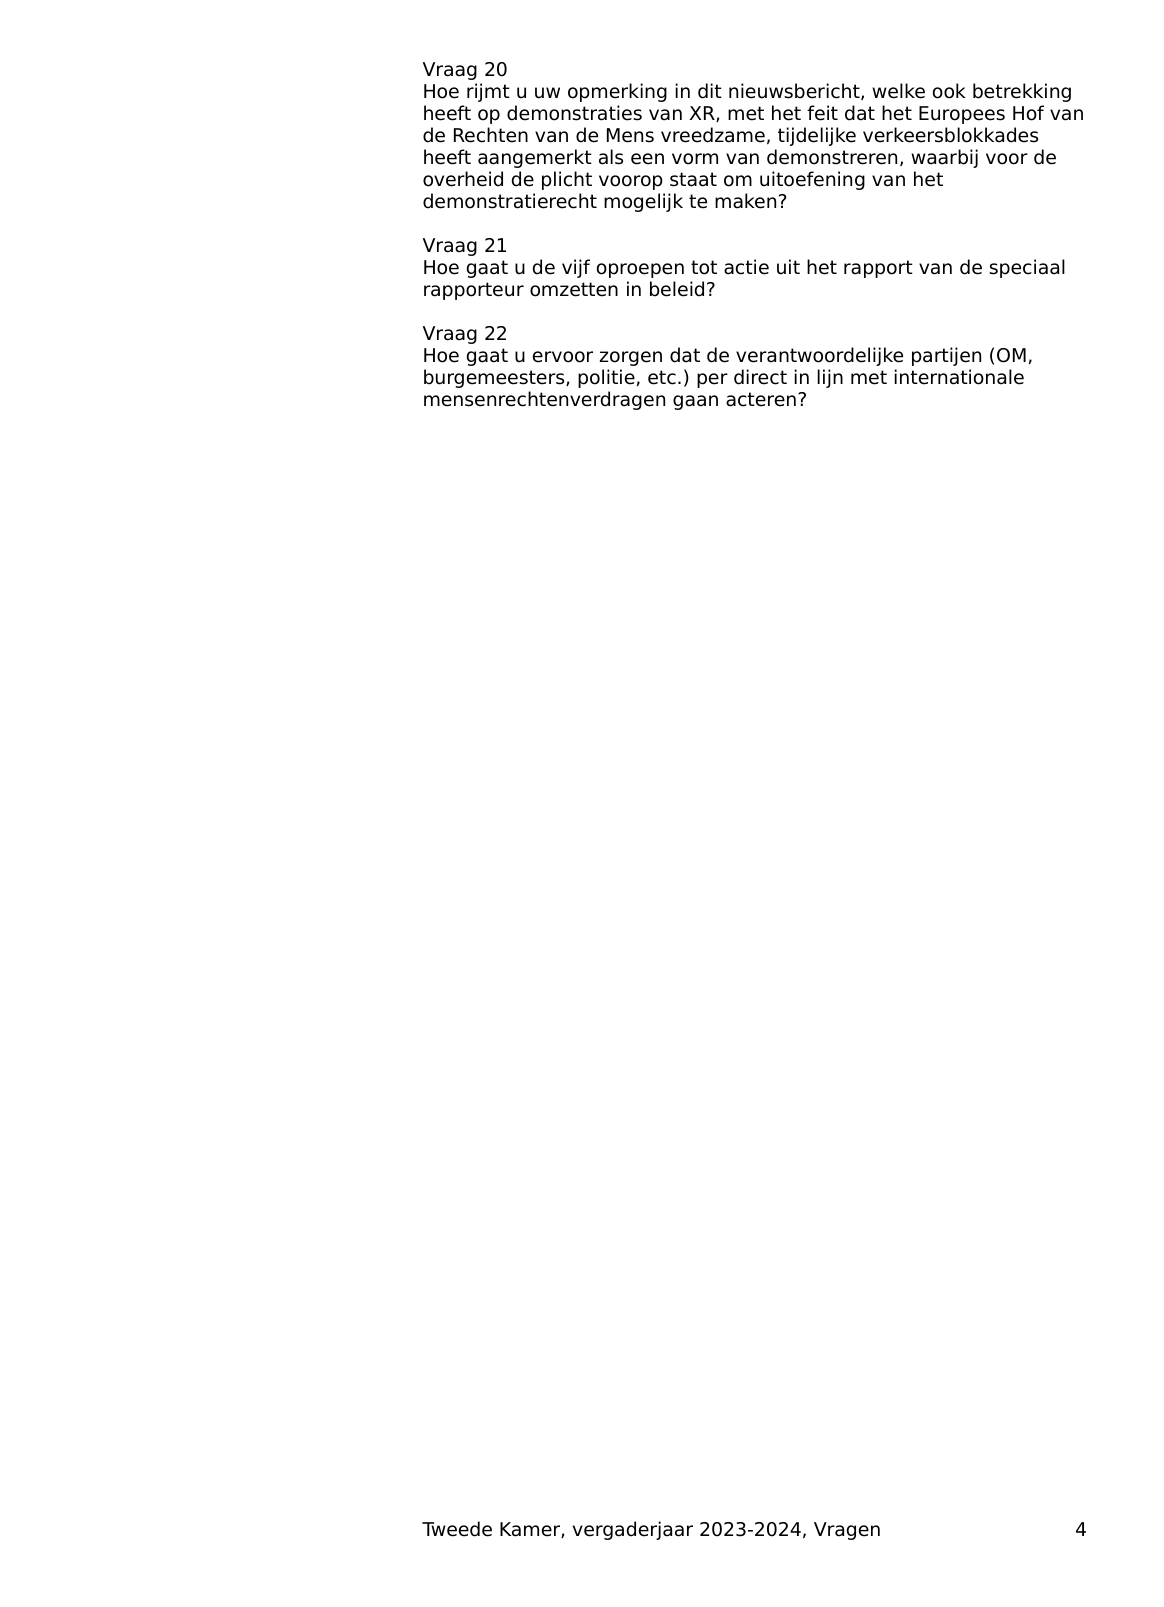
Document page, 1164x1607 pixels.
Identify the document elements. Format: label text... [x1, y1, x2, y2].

text Hoe gaat u de vijf oproepen tot actie uit het rapport van de speciaal rapporteur omzetten in beleid? [422, 257, 1087, 301]
text Hoe rijmt u uw opmerking in dit nieuwsbericht, welke ook betrekking heeft op demonstraties van XR, met het feit dat het Europees Hof van de Rechten van de Mens vreedzame, tijdelijke verkeersblokkades heeft aangemerkt als een vorm van demonstreren, waarbij voor de overheid de plicht voorop staat om uitoefening van het demonstratierecht mogelijk te maken? [422, 81, 1087, 213]
text Hoe gaat u ervoor zorgen dat de verantwoordelijke partijen (OM, burgemeesters, politie, etc.) per direct in lijn met internationale mensenrechtenverdragen gaan acteren? [422, 345, 1087, 411]
text Vraag 21 [422, 235, 1087, 257]
text Vraag 22 [422, 323, 1087, 345]
text Vraag 20 [422, 59, 1087, 81]
